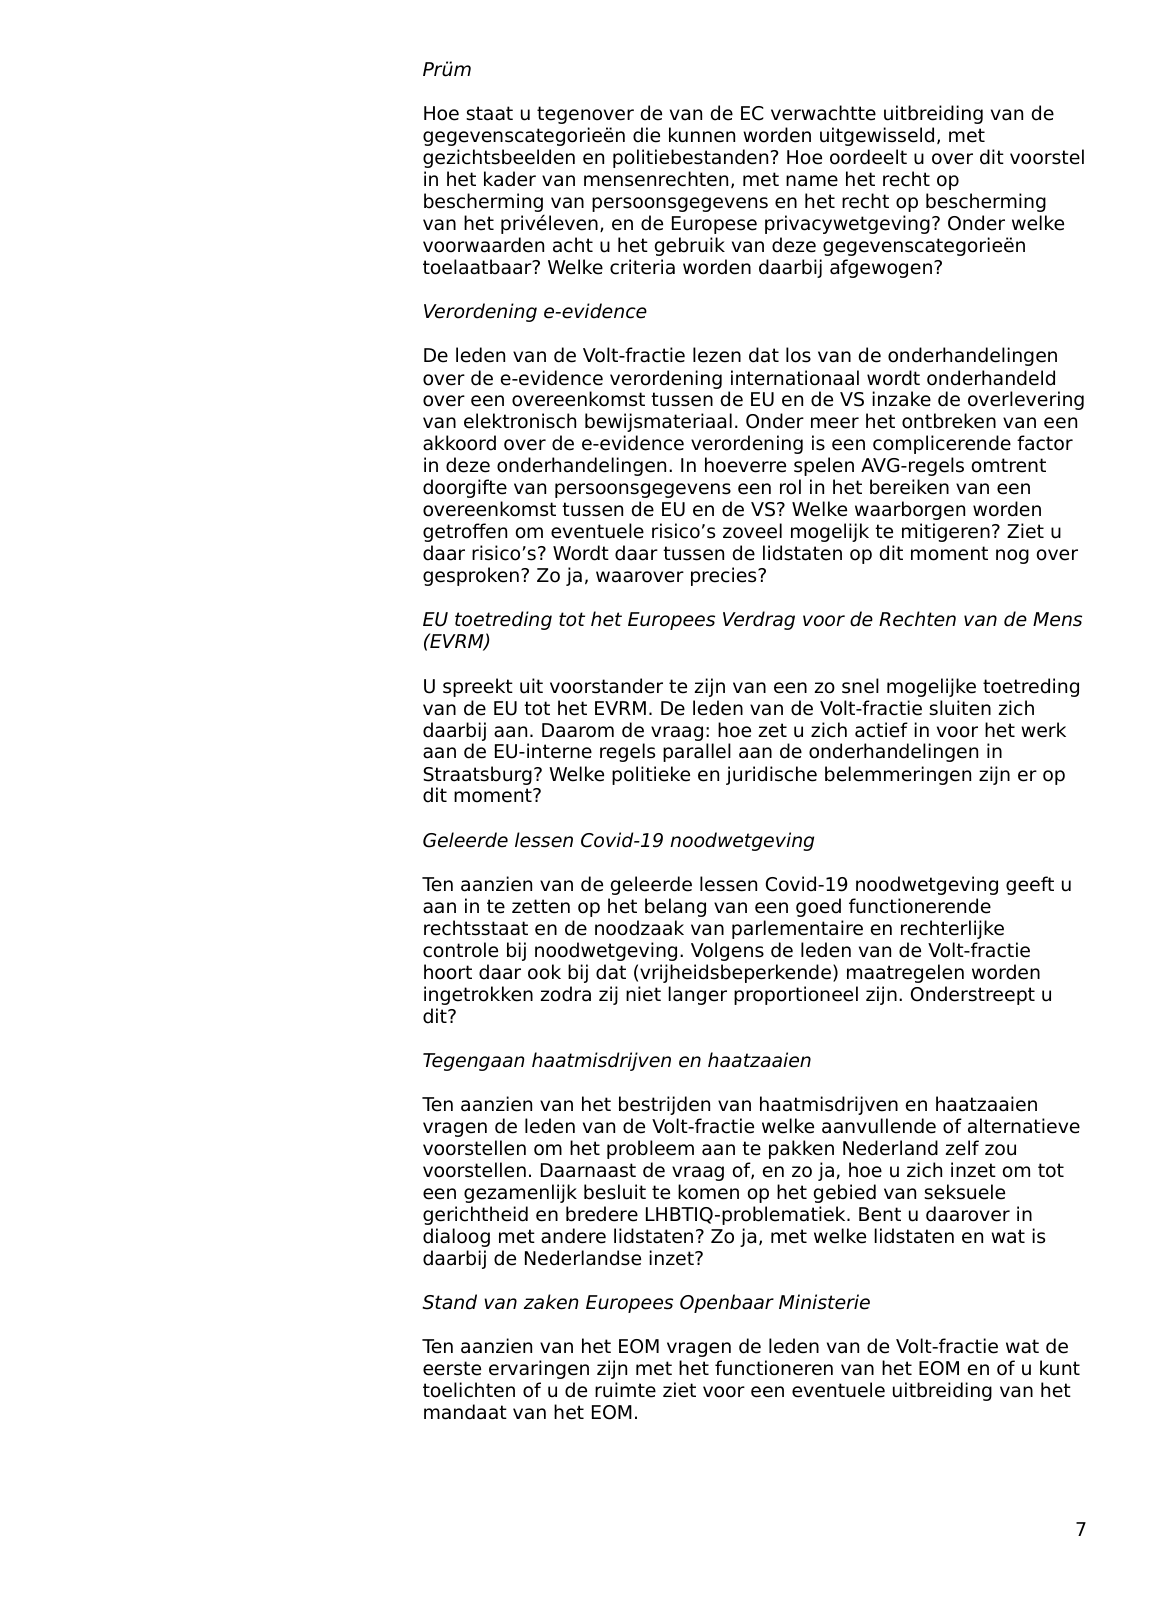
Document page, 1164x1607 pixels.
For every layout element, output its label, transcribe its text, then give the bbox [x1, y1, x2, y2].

subtitle Stand van zaken Europees Openbaar Ministerie [422, 1292, 1087, 1314]
text Ten aanzien van het EOM vragen de leden van de Volt-fractie wat de eerste ervaringen zijn met het functioneren van het EOM en of u kunt toelichten of u de ruimte ziet voor een eventuele uitbreiding van het mandaat van het EOM. [422, 1336, 1087, 1424]
subtitle Prüm [422, 59, 1087, 81]
subtitle EU toetreding tot het Europees Verdrag voor de Rechten van de Mens (EVRM) [422, 609, 1087, 653]
subtitle Tegengaan haatmisdrijven en haatzaaien [422, 1050, 1087, 1072]
text De leden van de Volt-fractie lezen dat los van de onderhandelingen over de e-evidence verordening internationaal wordt onderhandeld over een overeenkomst tussen de EU en de VS inzake de overlevering van elektronisch bewijsmateriaal. Onder meer het ontbreken van een akkoord over de e-evidence verordening is een complicerende factor in deze onderhandelingen. In hoeverre spelen AVG-regels omtrent doorgifte van persoonsgegevens een rol in het bereiken van een overeenkomst tussen de EU en de VS? Welke waarborgen worden getroffen om eventuele risico’s zoveel mogelijk te mitigeren? Ziet u daar risico’s? Wordt daar tussen de lidstaten op dit moment nog over gesproken? Zo ja, waarover precies? [422, 345, 1087, 587]
subtitle Geleerde lessen Covid-19 noodwetgeving [422, 829, 1087, 852]
text Ten aanzien van de geleerde lessen Covid-19 noodwetgeving geeft u aan in te zetten op het belang van een goed functionerende rechtsstaat en de noodzaak van parlementaire en rechterlijke controle bij noodwetgeving. Volgens de leden van de Volt-fractie hoort daar ook bij dat (vrijheidsbeperkende) maatregelen worden ingetrokken zodra zij niet langer proportioneel zijn. Onderstreept u dit? [422, 874, 1087, 1028]
subtitle Verordening e-evidence [422, 301, 1087, 323]
text Hoe staat u tegenover de van de EC verwachtte uitbreiding van de gegevenscategorieën die kunnen worden uitgewisseld, met gezichtsbeelden en politiebestanden? Hoe oordeelt u over dit voorstel in het kader van mensenrechten, met name het recht op bescherming van persoonsgegevens en het recht op bescherming van het privéleven, en de Europese privacywetgeving? Onder welke voorwaarden acht u het gebruik van deze gegevenscategorieën toelaatbaar? Welke criteria worden daarbij afgewogen? [422, 103, 1087, 279]
text Ten aanzien van het bestrijden van haatmisdrijven en haatzaaien vragen de leden van de Volt-fractie welke aanvullende of alternatieve voorstellen om het probleem aan te pakken Nederland zelf zou voorstellen. Daarnaast de vraag of, en zo ja, hoe u zich inzet om tot een gezamenlijk besluit te komen op het gebied van seksuele gerichtheid en bredere LHBTIQ-problematiek. Bent u daarover in dialoog met andere lidstaten? Zo ja, met welke lidstaten en wat is daarbij de Nederlandse inzet? [422, 1094, 1087, 1270]
text U spreekt uit voorstander te zijn van een zo snel mogelijke toetreding van de EU tot het EVRM. De leden van de Volt-fractie sluiten zich daarbij aan. Daarom de vraag: hoe zet u zich actief in voor het werk aan de EU-interne regels parallel aan de onderhandelingen in Straatsburg? Welke politieke en juridische belemmeringen zijn er op dit moment? [422, 676, 1087, 807]
